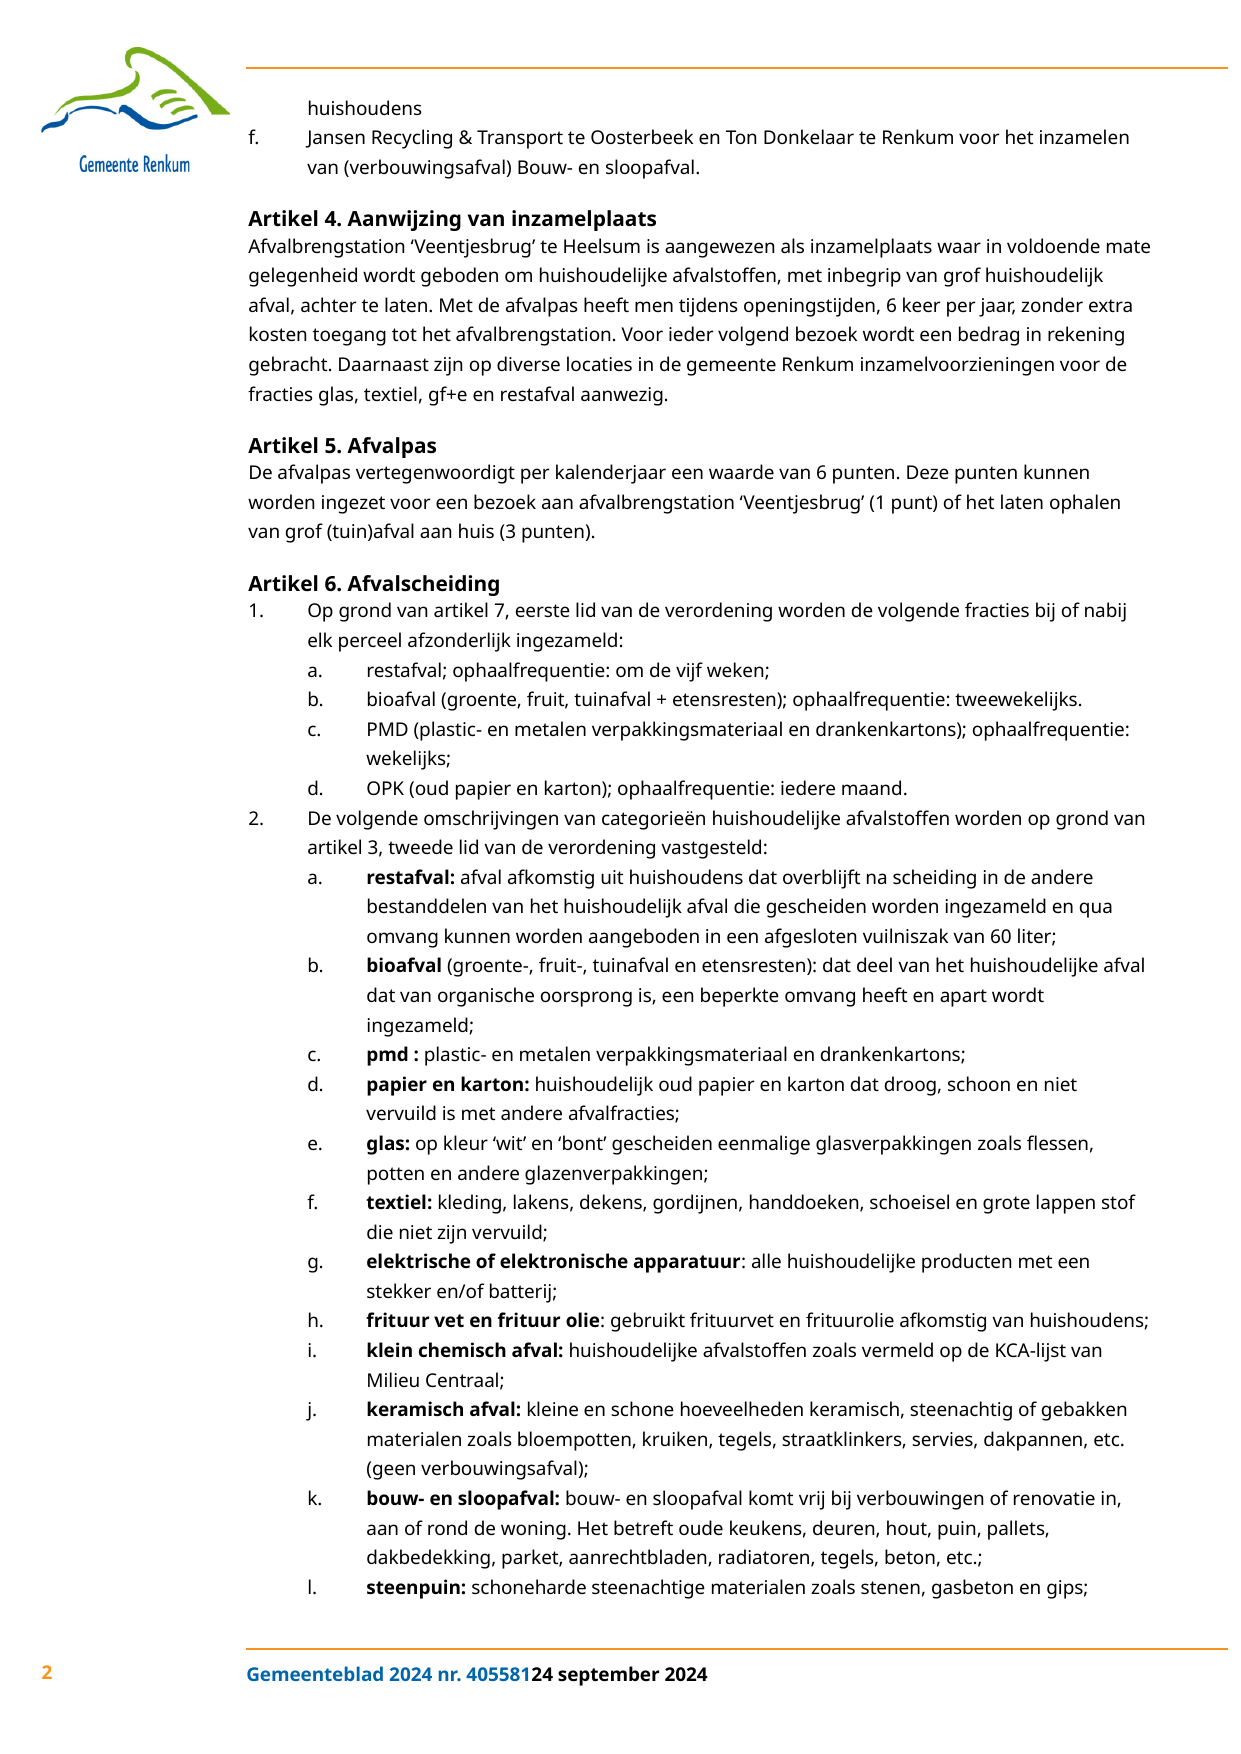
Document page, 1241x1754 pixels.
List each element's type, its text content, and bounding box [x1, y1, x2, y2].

list OPK (oud papier en karton); ophaalfrequentie: iedere maand. [307, 775, 1152, 801]
picture [41, 47, 231, 172]
list frituur vet en frituur olie: gebruikt frituurvet en frituurolie afkomstig van huishoudens; [307, 1308, 1152, 1333]
list De volgende omschrijvingen van categorieën huishoudelijke afvalstoffen worden op grond van artikel 3, tweede lid van de verordening vastgesteld: [248, 805, 1152, 860]
list huishoudens [248, 95, 1152, 121]
list keramisch afval: kleine en schone hoeveelheden keramisch, steenachtig of gebakken materialen zoals bloempotten, kruiken, tegels, straatklinkers, servies, dakpannen, etc. (geen verbouwingsafval); [307, 1396, 1152, 1481]
text Afvalbrengstation ‘Veentjesbrug’ te Heelsum is aangewezen als inzamelplaats waar in voldoende mate gelegenheid wordt geboden om huishoudelijke afvalstoffen, met inbegrip van grof huishoudelijk afval, achter te laten. Met de afvalpas heeft men tijdens openingstijden, 6 keer per jaar, zonder extra kosten toegang tot het afvalbrengstation. Voor ieder volgend bezoek wordt een bedrag in rekening gebracht. Daarnaast zijn op diverse locaties in de gemeente Renkum inzamelvoorzieningen voor de fracties glas, textiel, gf+e en restafval aanwezig. [248, 233, 1152, 406]
list steenpuin: schoneharde steenachtige materialen zoals stenen, gasbeton en gips; [307, 1574, 1152, 1599]
list papier en karton: huishoudelijk oud papier en karton dat droog, schoon en niet vervuild is met andere afvalfracties; [307, 1071, 1152, 1126]
list PMD (plastic- en metalen verpakkingsmateriaal en drankenkartons); ophaalfrequentie: wekelijks; [307, 716, 1152, 771]
list restafval; ophaalfrequentie: om de vijf weken; [307, 657, 1152, 682]
list bouw- en sloopafval: bouw- en sloopafval komt vrij bij verbouwingen of renovatie in, aan of rond de woning. Het betreft oude keukens, deuren, hout, puin, pallets, dakbedekking, parket, aanrechtbladen, radiatoren, tegels, beton, etc.; [307, 1485, 1152, 1570]
list textiel: kleding, lakens, dekens, gordijnen, handdoeken, schoeisel en grote lappen stof die niet zijn vervuild; [307, 1189, 1152, 1244]
list klein chemisch afval: huishoudelijke afvalstoffen zoals vermeld op de KCA-lijst van Milieu Centraal; [307, 1337, 1152, 1392]
list Jansen Recycling & Transport te Oosterbeek en Ton Donkelaar te Renkum voor het inzamelen van (verbouwingsafval) Bouw- en sloopafval. [248, 124, 1152, 180]
list bioafval (groente-, fruit-, tuinafval en etensresten): dat deel van het huishoudelijke afval dat van organische oorsprong is, een beperkte omvang heeft en apart wordt ingezameld; [307, 953, 1152, 1037]
list bioafval (groente, fruit, tuinafval + etensresten); ophaalfrequentie: tweewekelijks. [307, 686, 1152, 712]
list Op grond van artikel 7, eerste lid van de verordening worden de volgende fracties bij of nabij elk perceel afzonderlijk ingezameld: [248, 598, 1152, 653]
text Artikel 5. Afvalpas [248, 431, 1152, 459]
text De afvalpas vertegenwoordigt per kalenderjaar een waarde van 6 punten. Deze punten kunnen worden ingezet voor een bezoek aan afvalbrengstation ‘Veentjesbrug’ (1 punt) of het laten ophalen van grof (tuin)afval aan huis (3 punten). [248, 459, 1152, 544]
text Artikel 6. Afvalscheiding [248, 569, 1152, 598]
list restafval: afval afkomstig uit huishoudens dat overblijft na scheiding in de andere bestanddelen van het huishoudelijk afval die gescheiden worden ingezameld en qua omvang kunnen worden aangeboden in een afgesloten vuilniszak van 60 liter; [307, 864, 1152, 949]
list elektrische of elektronische apparatuur: alle huishoudelijke producten met een stekker en/of batterij; [307, 1248, 1152, 1304]
list pmd : plastic- en metalen verpakkingsmateriaal en drankenkartons; [307, 1041, 1152, 1067]
text Artikel 4. Aanwijzing van inzamelplaats [248, 204, 1152, 233]
list glas: op kleur ‘wit’ en ‘bont’ gescheiden eenmalige glasverpakkingen zoals flessen, potten en andere glazenverpakkingen; [307, 1130, 1152, 1185]
